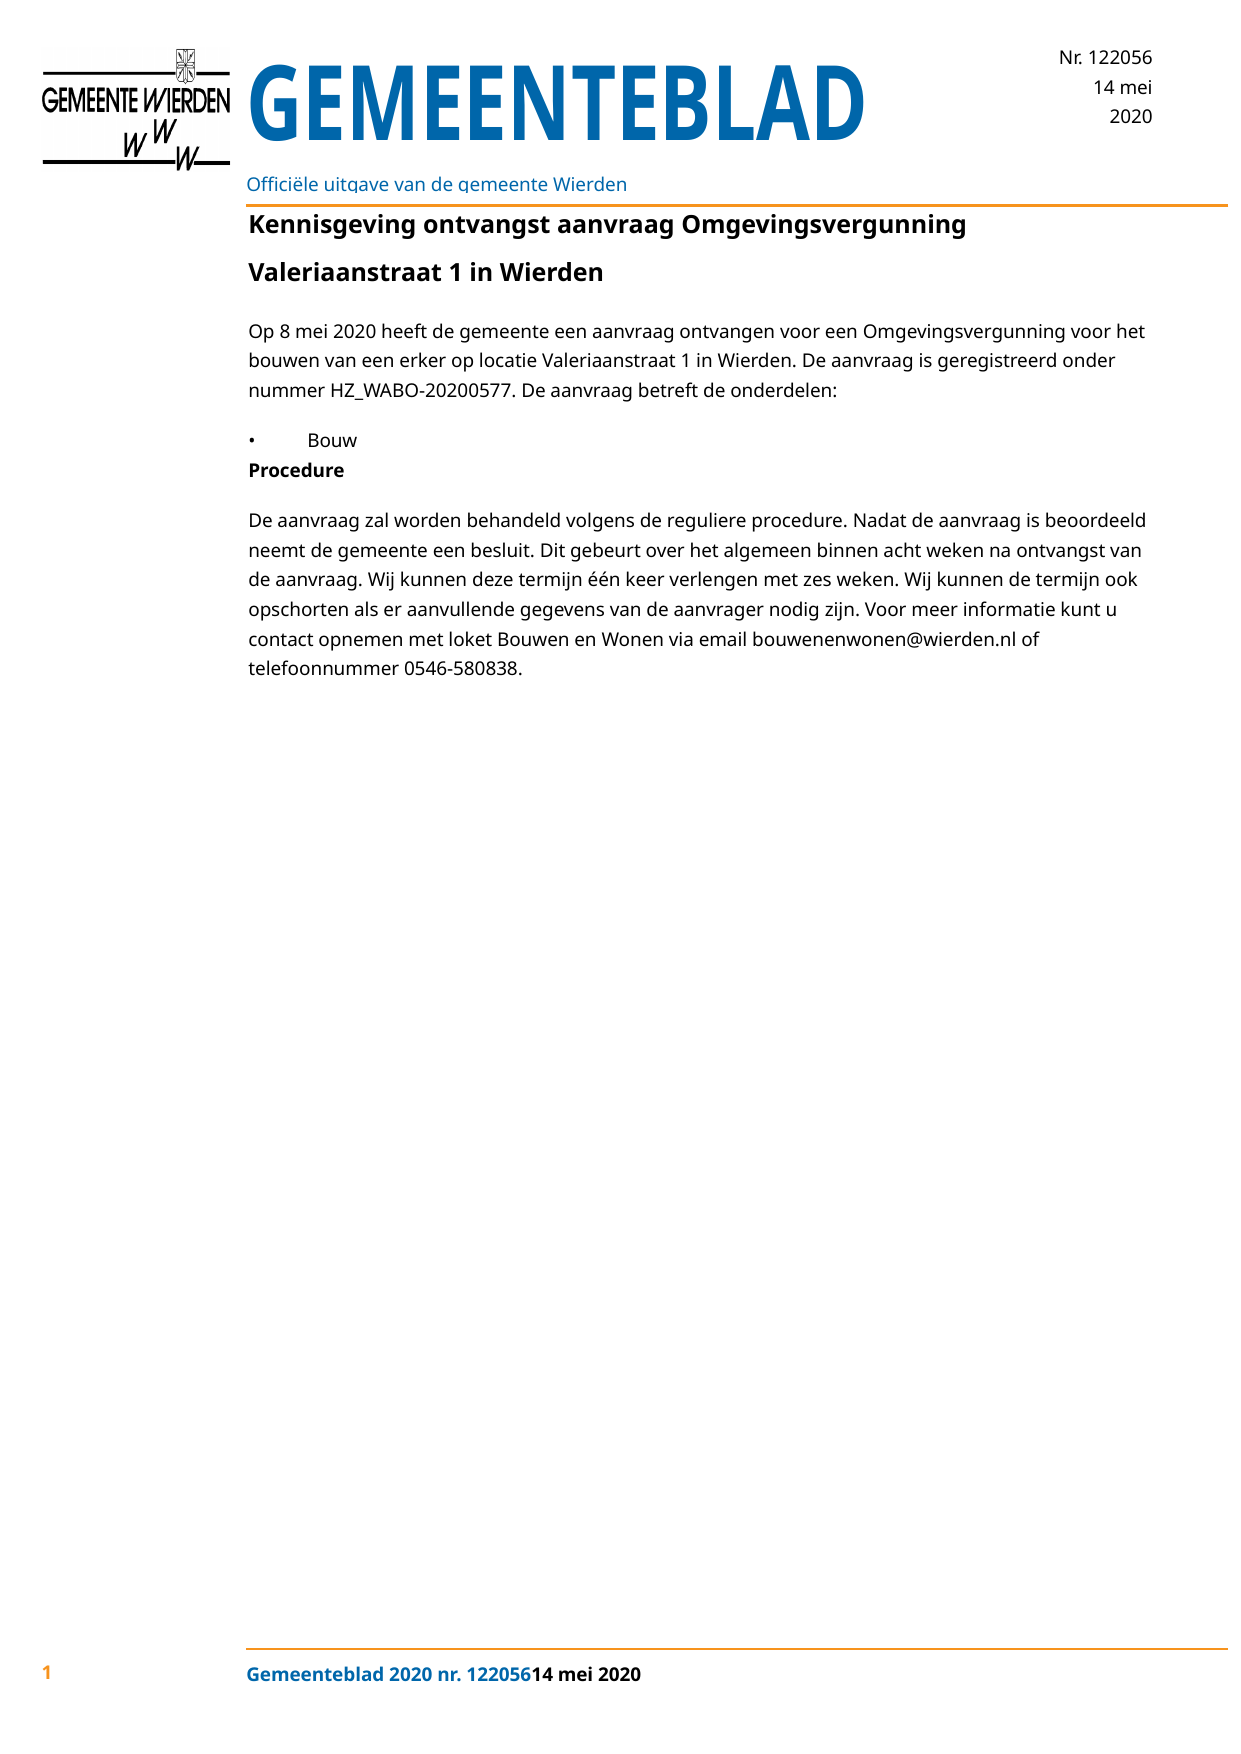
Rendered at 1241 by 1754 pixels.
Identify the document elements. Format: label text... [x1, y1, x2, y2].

list Bouw [248, 427, 1152, 453]
text De aanvraag zal worden behandeld volgens de reguliere procedure. Nadat de aanvraag is beoordeeld neemt de gemeente een besluit. Dit gebeurt over het algemeen binnen acht weken na ontvangst van de aanvraag. Wij kunnen deze termijn één keer verlengen met zes weken. Wij kunnen de termijn ook opschorten als er aanvullende gegevens van de aanvrager nodig zijn. Voor meer informatie kunt u contact opnemen met loket Bouwen en Wonen via email bouwenenwonen@wierden.nl of telefoonnummer 0546-580838. [248, 507, 1152, 681]
text Procedure [248, 457, 1152, 483]
picture [41, 47, 231, 172]
text Kennisgeving ontvangst aanvraag Omgevingsvergunning Valeriaanstraat 1 in Wierden [248, 207, 1152, 288]
text Op 8 mei 2020 heeft de gemeente een aanvraag ontvangen voor een Omgevingsvergunning voor het bouwen van een erker op locatie Valeriaanstraat 1 in Wierden. De aanvraag is geregistreerd onder nummer HZ_WABO-20200577. De aanvraag betreft de onderdelen: [248, 318, 1152, 403]
